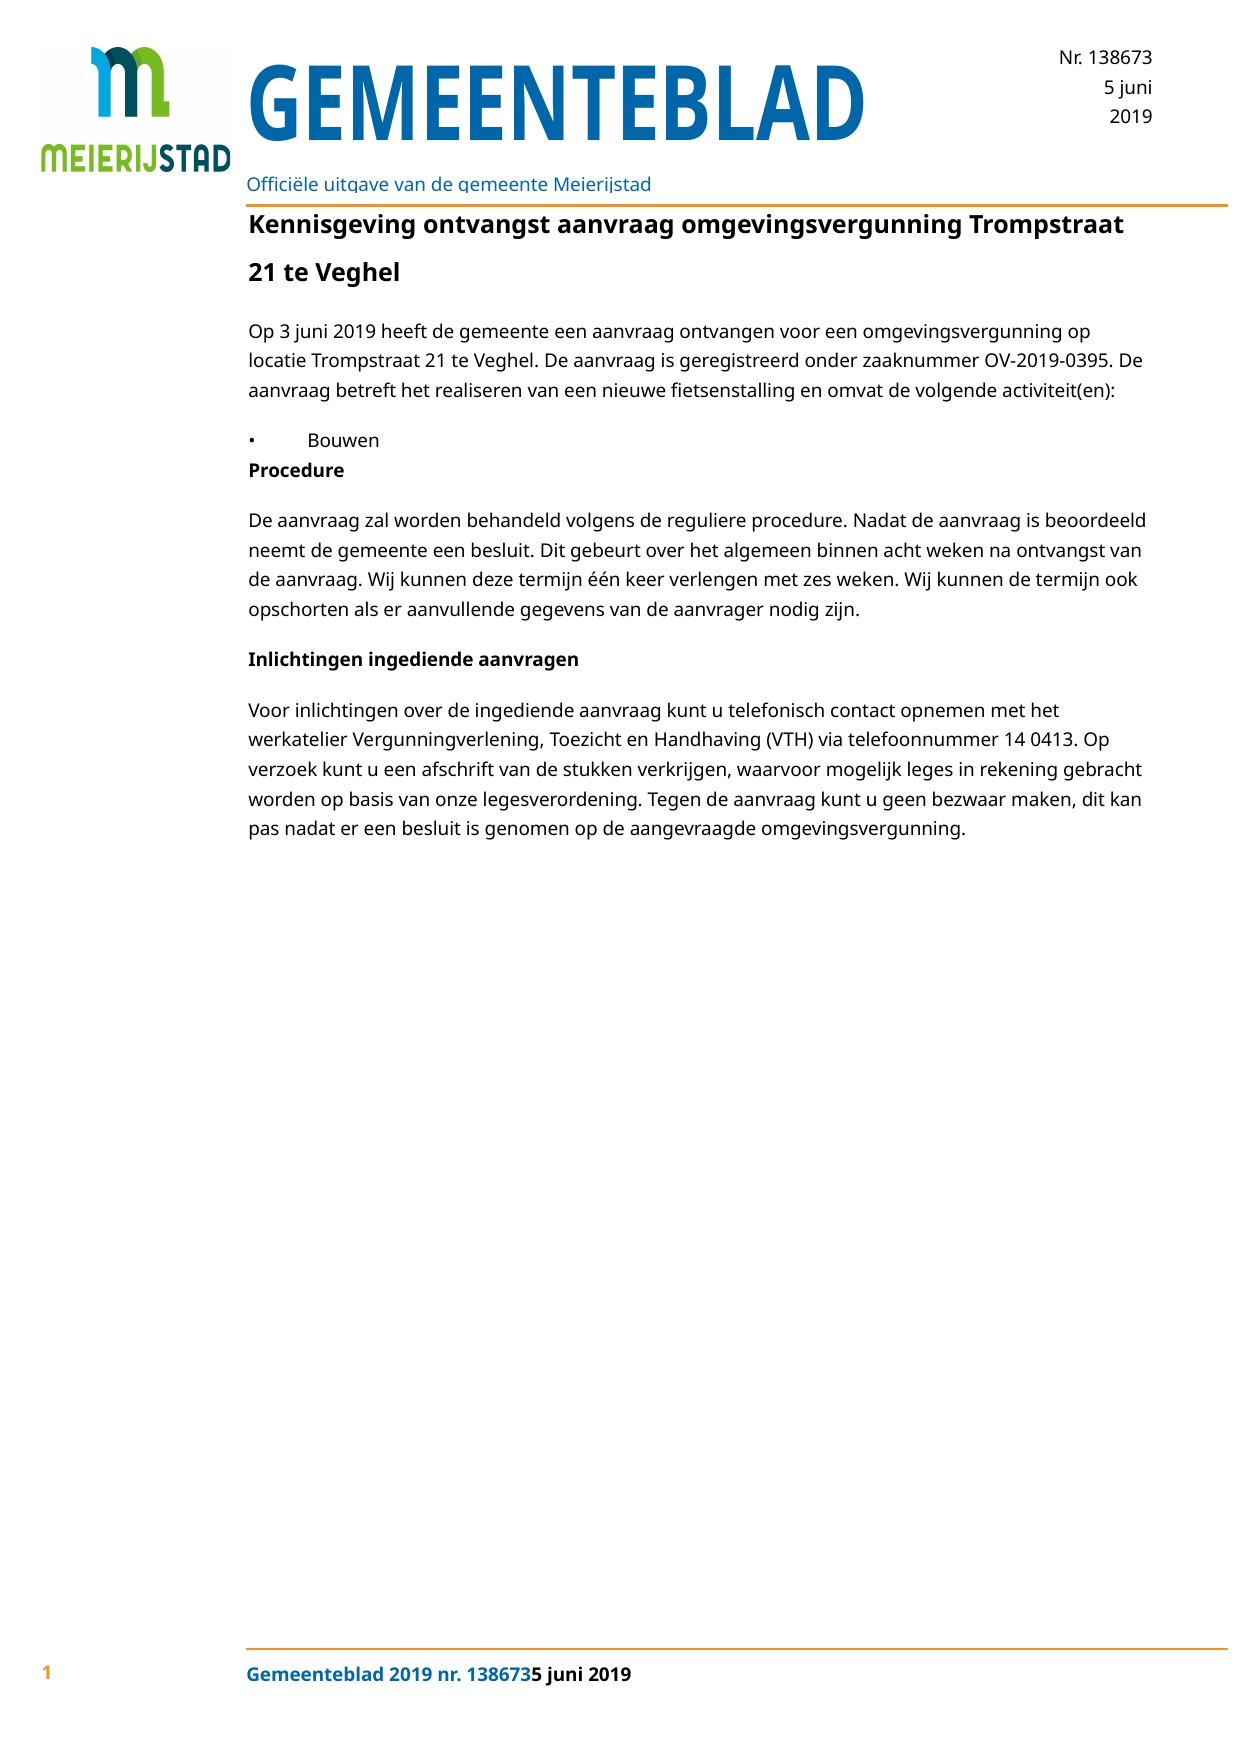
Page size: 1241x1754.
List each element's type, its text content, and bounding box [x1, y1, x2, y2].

text Procedure [248, 457, 1152, 483]
text De aanvraag zal worden behandeld volgens de reguliere procedure. Nadat de aanvraag is beoordeeld neemt de gemeente een besluit. Dit gebeurt over het algemeen binnen acht weken na ontvangst van de aanvraag. Wij kunnen deze termijn één keer verlengen met zes weken. Wij kunnen de termijn ook opschorten als er aanvullende gegevens van de aanvrager nodig zijn. [248, 507, 1152, 622]
text Op 3 juni 2019 heeft de gemeente een aanvraag ontvangen voor een omgevingsvergunning op locatie Trompstraat 21 te Veghel. De aanvraag is geregistreerd onder zaaknummer OV-2019-0395. De aanvraag betreft het realiseren van een nieuwe fietsenstalling en omvat de volgende activiteit(en): [248, 318, 1152, 403]
picture [41, 47, 231, 172]
list Bouwen [248, 427, 1152, 453]
text Inlichtingen ingediende aanvragen [248, 647, 1152, 672]
text Kennisgeving ontvangst aanvraag omgevingsvergunning Trompstraat 21 te Veghel [248, 207, 1152, 288]
text Voor inlichtingen over de ingediende aanvraag kunt u telefonisch contact opnemen met het werkatelier Vergunningverlening, Toezicht en Handhaving (VTH) via telefoonnummer 14 0413. Op verzoek kunt u een afschrift van de stukken verkrijgen, waarvoor mogelijk leges in rekening gebracht worden op basis van onze legesverordening. Tegen de aanvraag kunt u geen bezwaar maken, dit kan pas nadat er een besluit is genomen op de aangevraagde omgevingsvergunning. [248, 697, 1152, 841]
